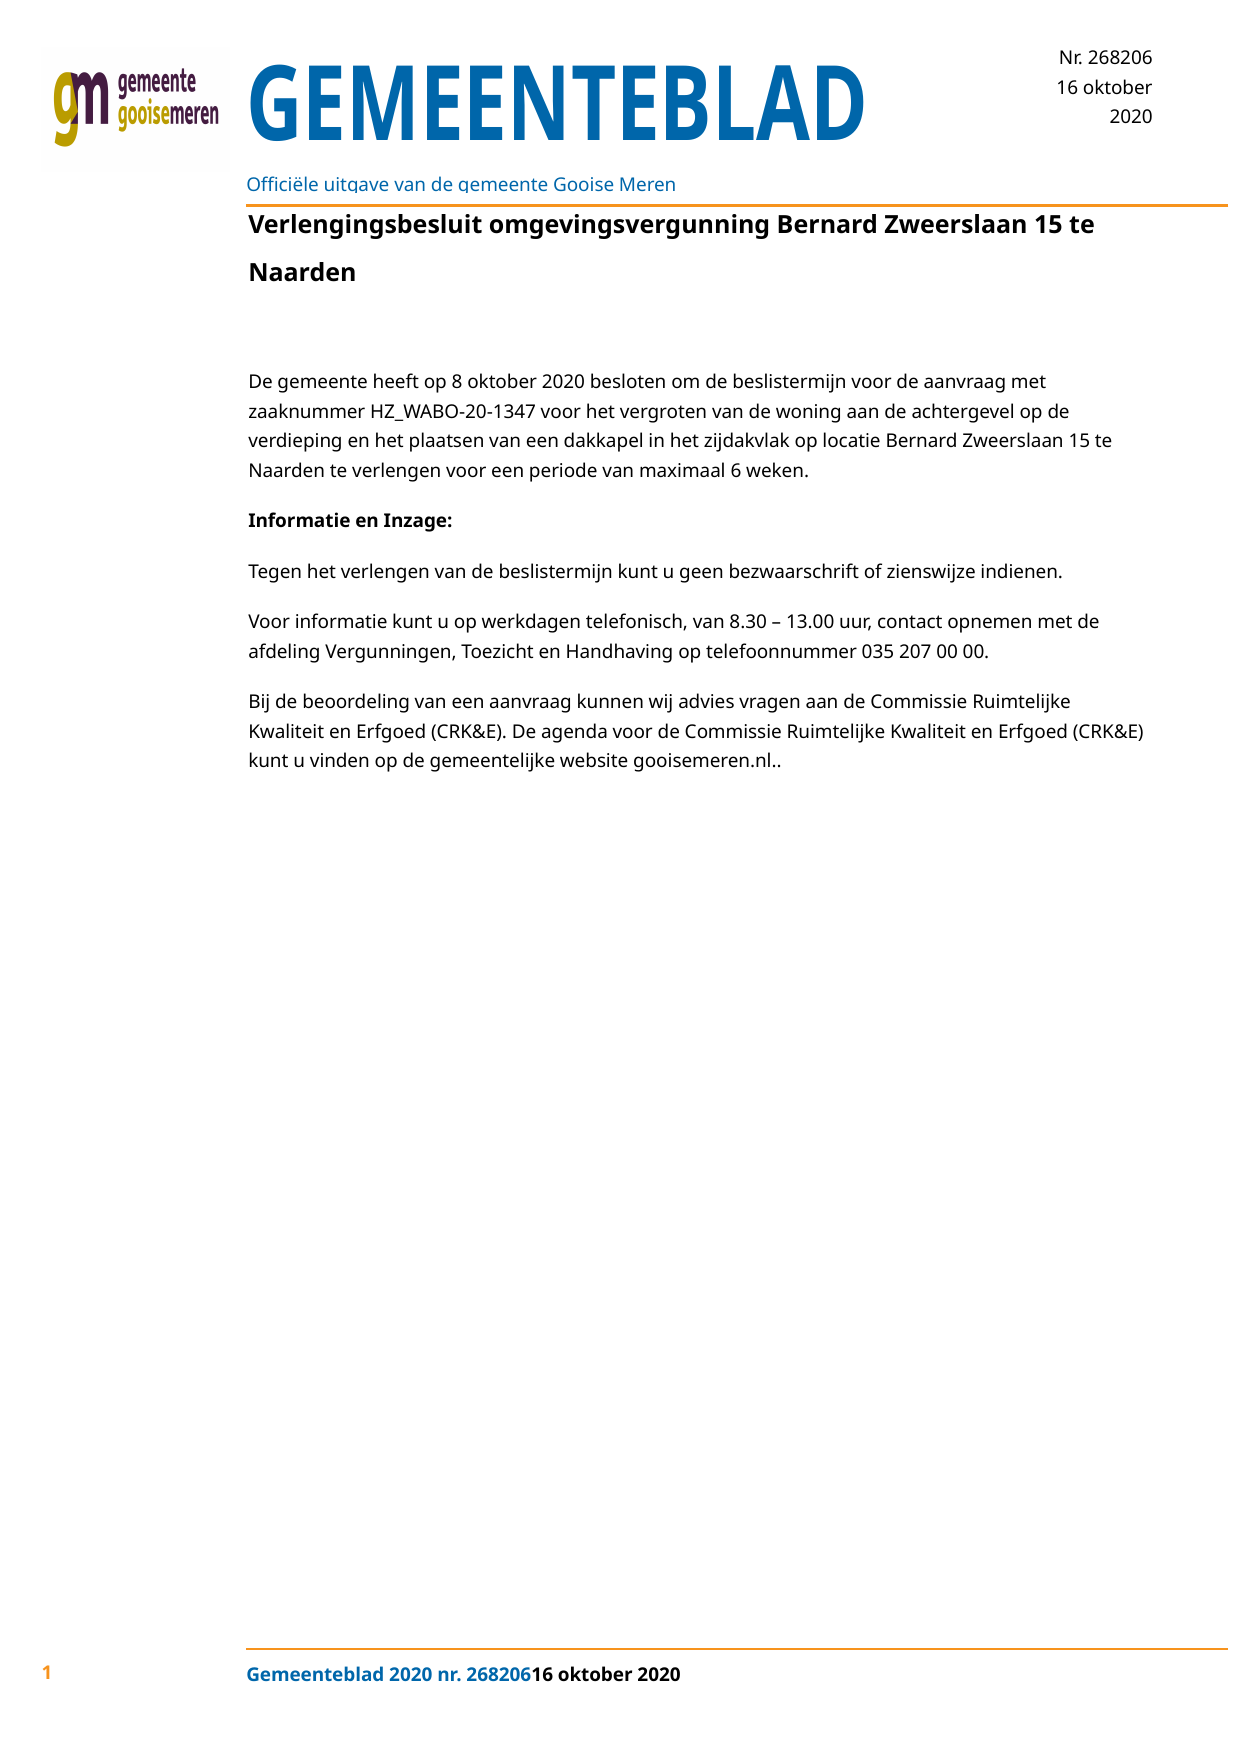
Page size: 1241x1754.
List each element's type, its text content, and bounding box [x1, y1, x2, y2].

text Verlengingsbesluit omgevingsvergunning Bernard Zweerslaan 15 te Naarden [248, 207, 1152, 288]
text Tegen het verlengen van de beslistermijn kunt u geen bezwaarschrift of zienswijze indienen. [248, 558, 1152, 584]
picture [41, 47, 231, 172]
text Bij de beoordeling van een aanvraag kunnen wij advies vragen aan de Commissie Ruimtelijke Kwaliteit en Erfgoed (CRK&E). De agenda voor de Commissie Ruimtelijke Kwaliteit en Erfgoed (CRK&E) kunt u vinden op de gemeentelijke website gooisemeren.nl.. [248, 688, 1152, 773]
text Voor informatie kunt u op werkdagen telefonisch, van 8.30 – 13.00 uur, contact opnemen met de afdeling Vergunningen, Toezicht en Handhaving op telefoonnummer 035 207 00 00. [248, 608, 1152, 664]
text Informatie en Inzage: [248, 507, 1152, 533]
text De gemeente heeft op 8 oktober 2020 besloten om de beslistermijn voor de aanvraag met zaaknummer HZ_WABO-20-1347 voor het vergroten van de woning aan de achtergevel op de verdieping en het plaatsen van een dakkapel in het zijdakvlak op locatie Bernard Zweerslaan 15 te Naarden te verlengen voor een periode van maximaal 6 weken. [248, 368, 1152, 483]
